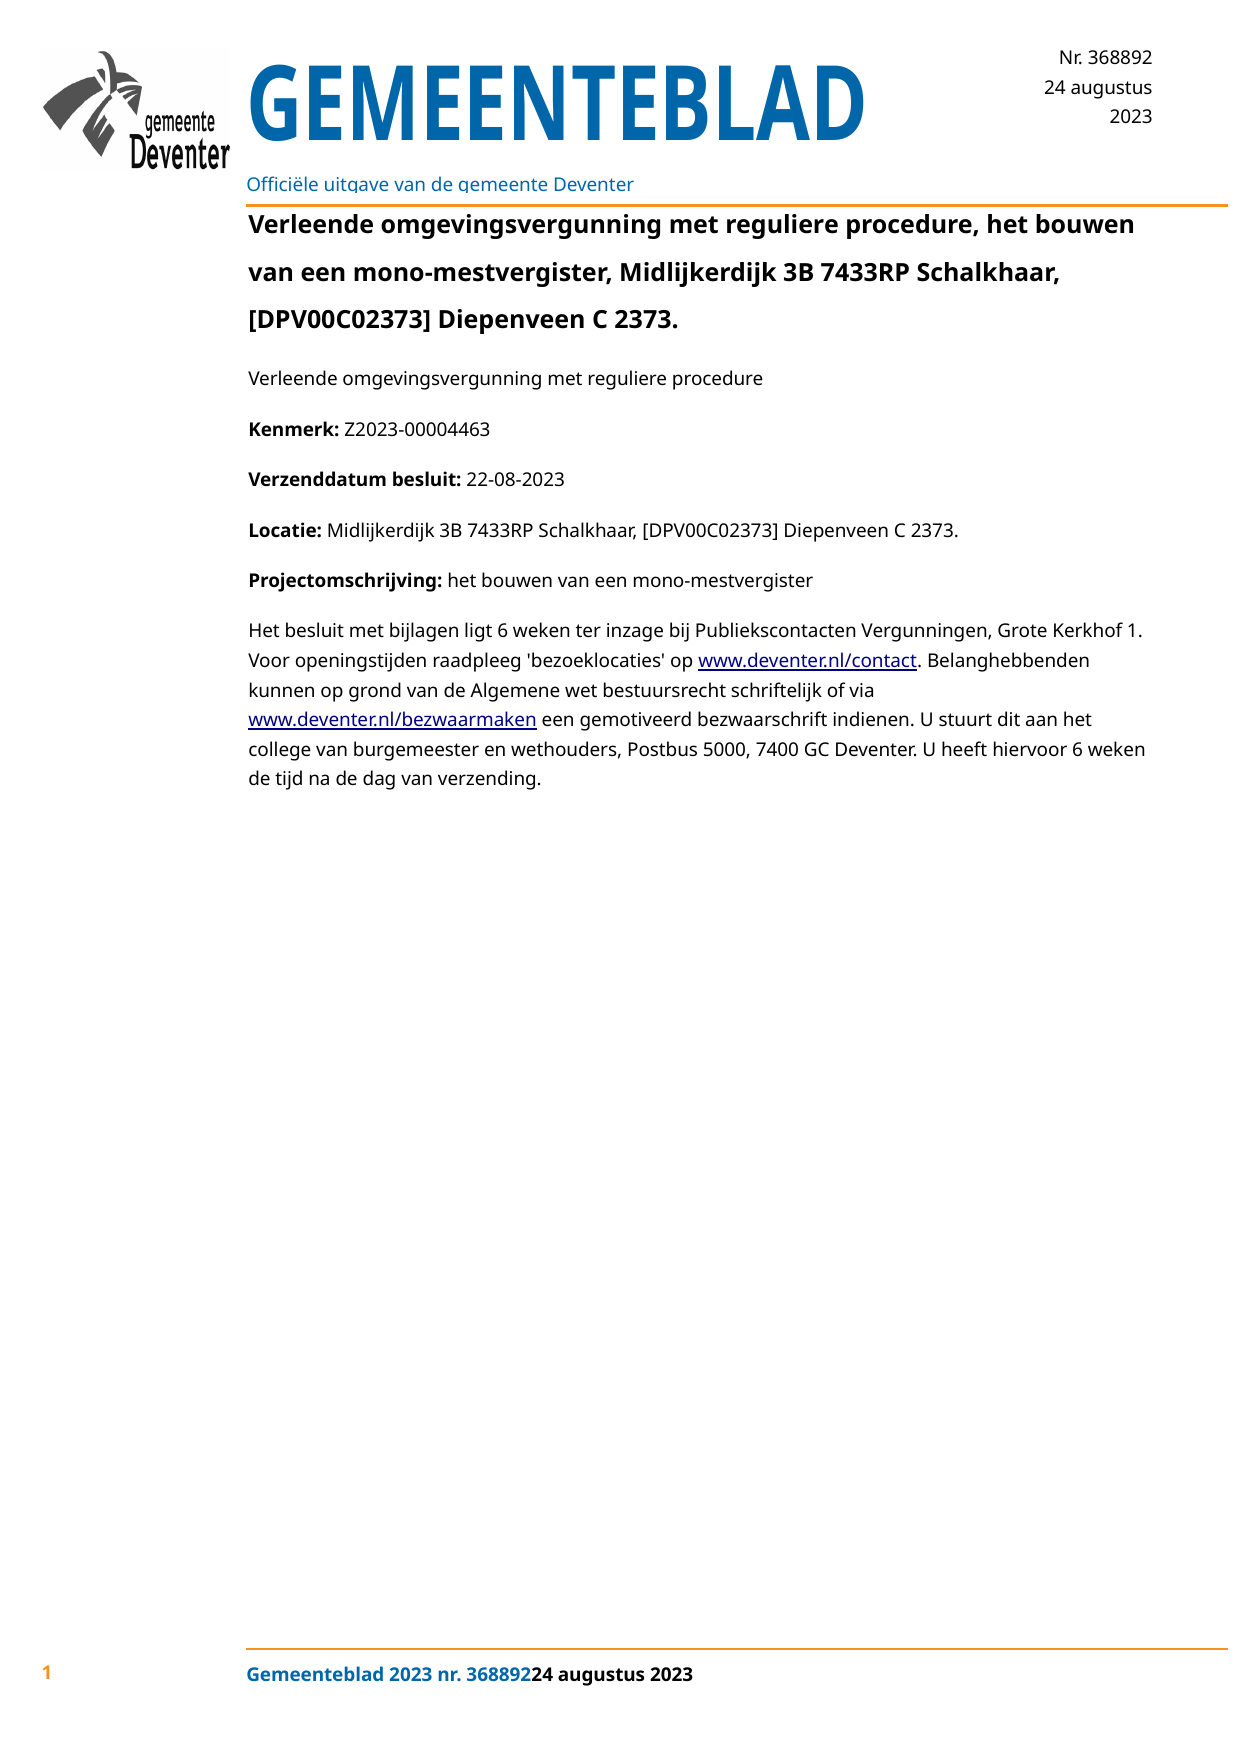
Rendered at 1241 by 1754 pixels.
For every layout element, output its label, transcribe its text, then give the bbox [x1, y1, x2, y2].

picture [41, 47, 231, 172]
text Verleende omgevingsvergunning met reguliere procedure, het bouwen van een mono-mestvergister, Midlijkerdijk 3B 7433RP Schalkhaar, [DPV00C02373] Diepenveen C 2373. [248, 207, 1152, 336]
text Verzenddatum besluit: 22-08-2023 [248, 466, 1152, 492]
text Het besluit met bijlagen ligt 6 weken ter inzage bij Publiekscontacten Vergunningen, Grote Kerkhof 1. Voor openingstijden raadpleeg 'bezoeklocaties' op www.deventer.nl/contact. Belanghebbenden kunnen op grond van de Algemene wet bestuursrecht schriftelijk of via www.deventer.nl/bezwaarmaken een gemotiveerd bezwaarschrift indienen. U stuurt dit aan het college van burgemeester en wethouders, Postbus 5000, 7400 GC Deventer. U heeft hiervoor 6 weken de tijd na de dag van verzending. [248, 618, 1152, 791]
text Verleende omgevingsvergunning met reguliere procedure [248, 366, 1152, 391]
text Kenmerk: Z2023-00004463 [248, 416, 1152, 442]
text Projectomschrijving: het bouwen van een mono-mestvergister [248, 567, 1152, 593]
text Locatie: Midlijkerdijk 3B 7433RP Schalkhaar, [DPV00C02373] Diepenveen C 2373. [248, 517, 1152, 542]
